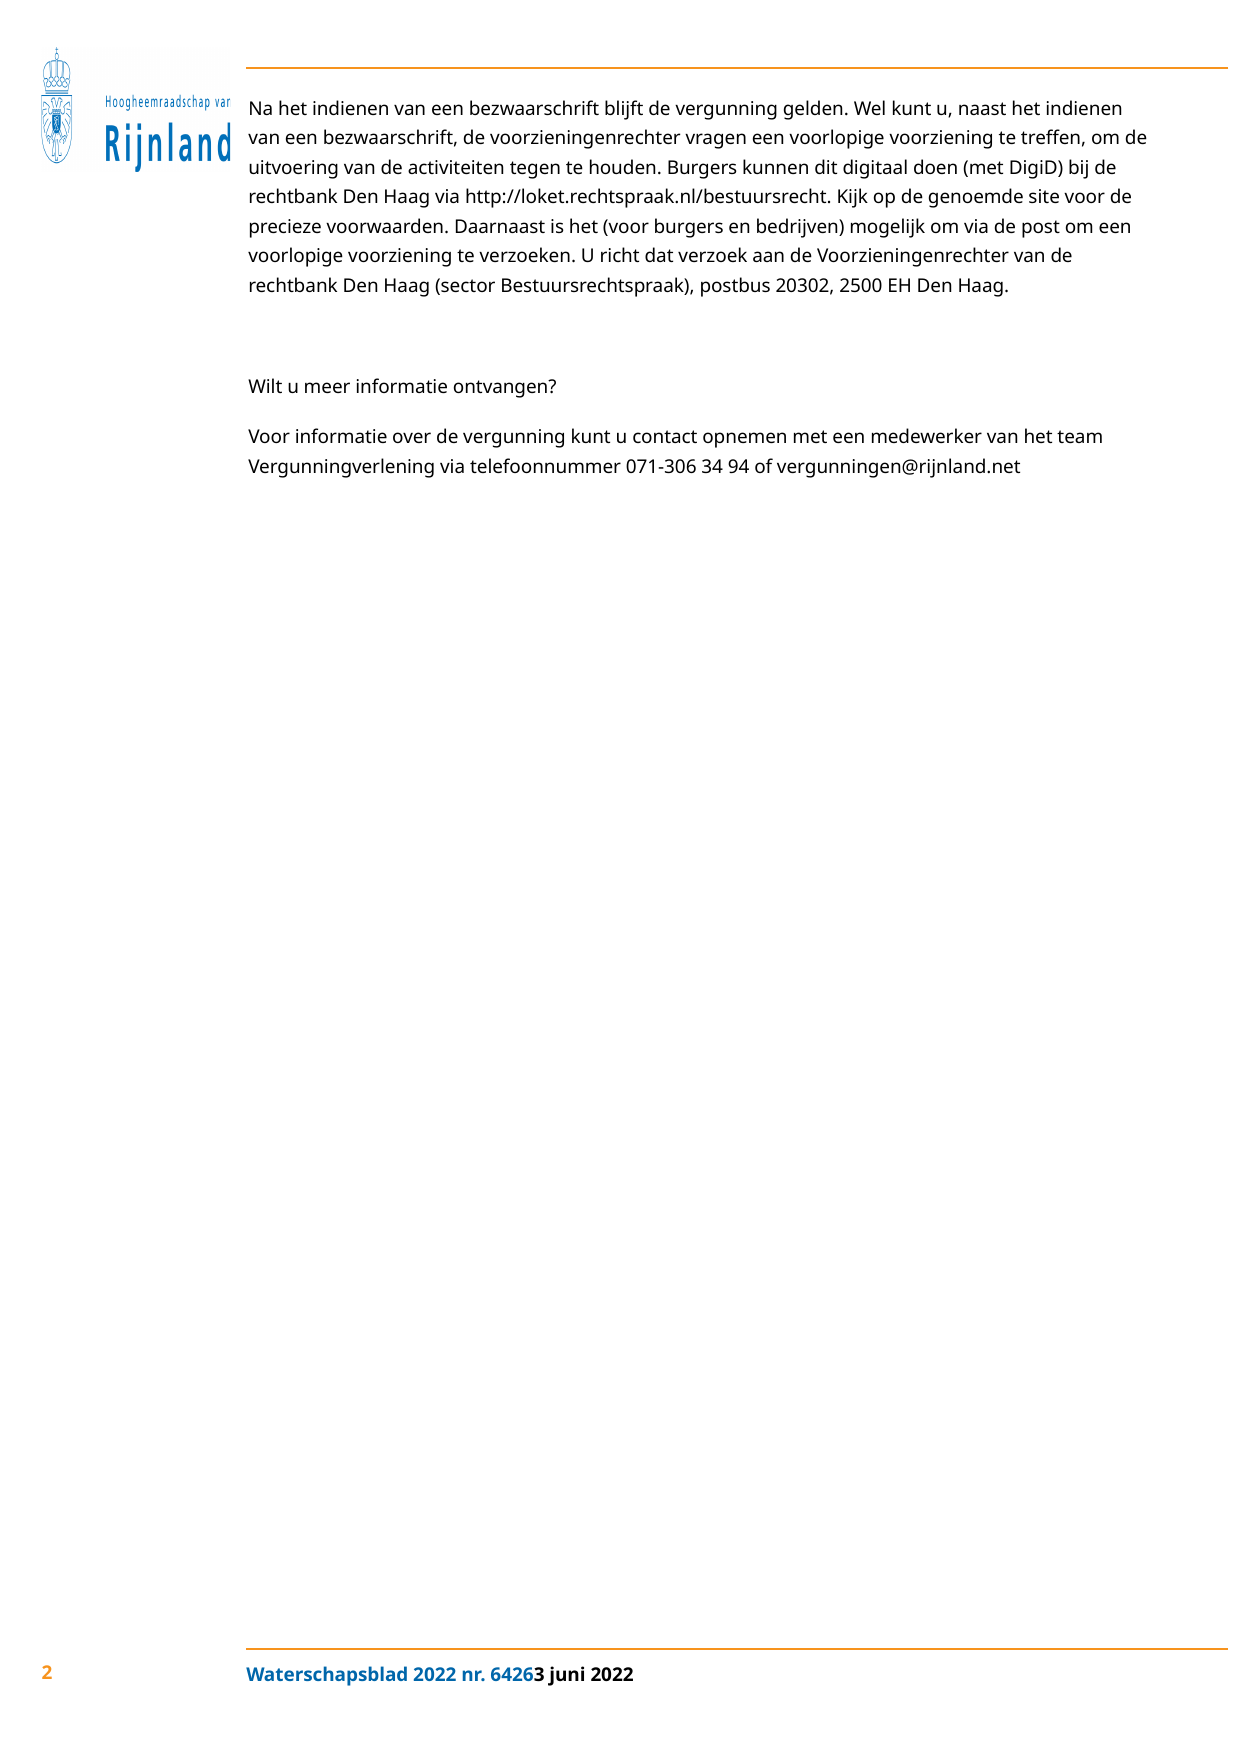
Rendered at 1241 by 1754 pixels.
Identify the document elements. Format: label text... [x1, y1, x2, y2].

picture [41, 47, 231, 172]
text Na het indienen van een bezwaarschrift blijft de vergunning gelden. Wel kunt u, naast het indienen van een bezwaarschrift, de voorzieningenrechter vragen een voorlopige voorziening te treffen, om de uitvoering van de activiteiten tegen te houden. Burgers kunnen dit digitaal doen (met DigiD) bij de rechtbank Den Haag via http://loket.rechtspraak.nl/bestuursrecht. Kijk op de genoemde site voor de precieze voorwaarden. Daarnaast is het (voor burgers en bedrijven) mogelijk om via de post om een voorlopige voorziening te verzoeken. U richt dat verzoek aan de Voorzieningenrechter van de rechtbank Den Haag (sector Bestuursrechtspraak), postbus 20302, 2500 EH Den Haag. [248, 95, 1152, 298]
text Wilt u meer informatie ontvangen? [248, 373, 1152, 399]
text Voor informatie over de vergunning kunt u contact opnemen met een medewerker van het team Vergunningverlening via telefoonnummer 071-306 34 94 of vergunningen@rijnland.net [248, 423, 1152, 479]
